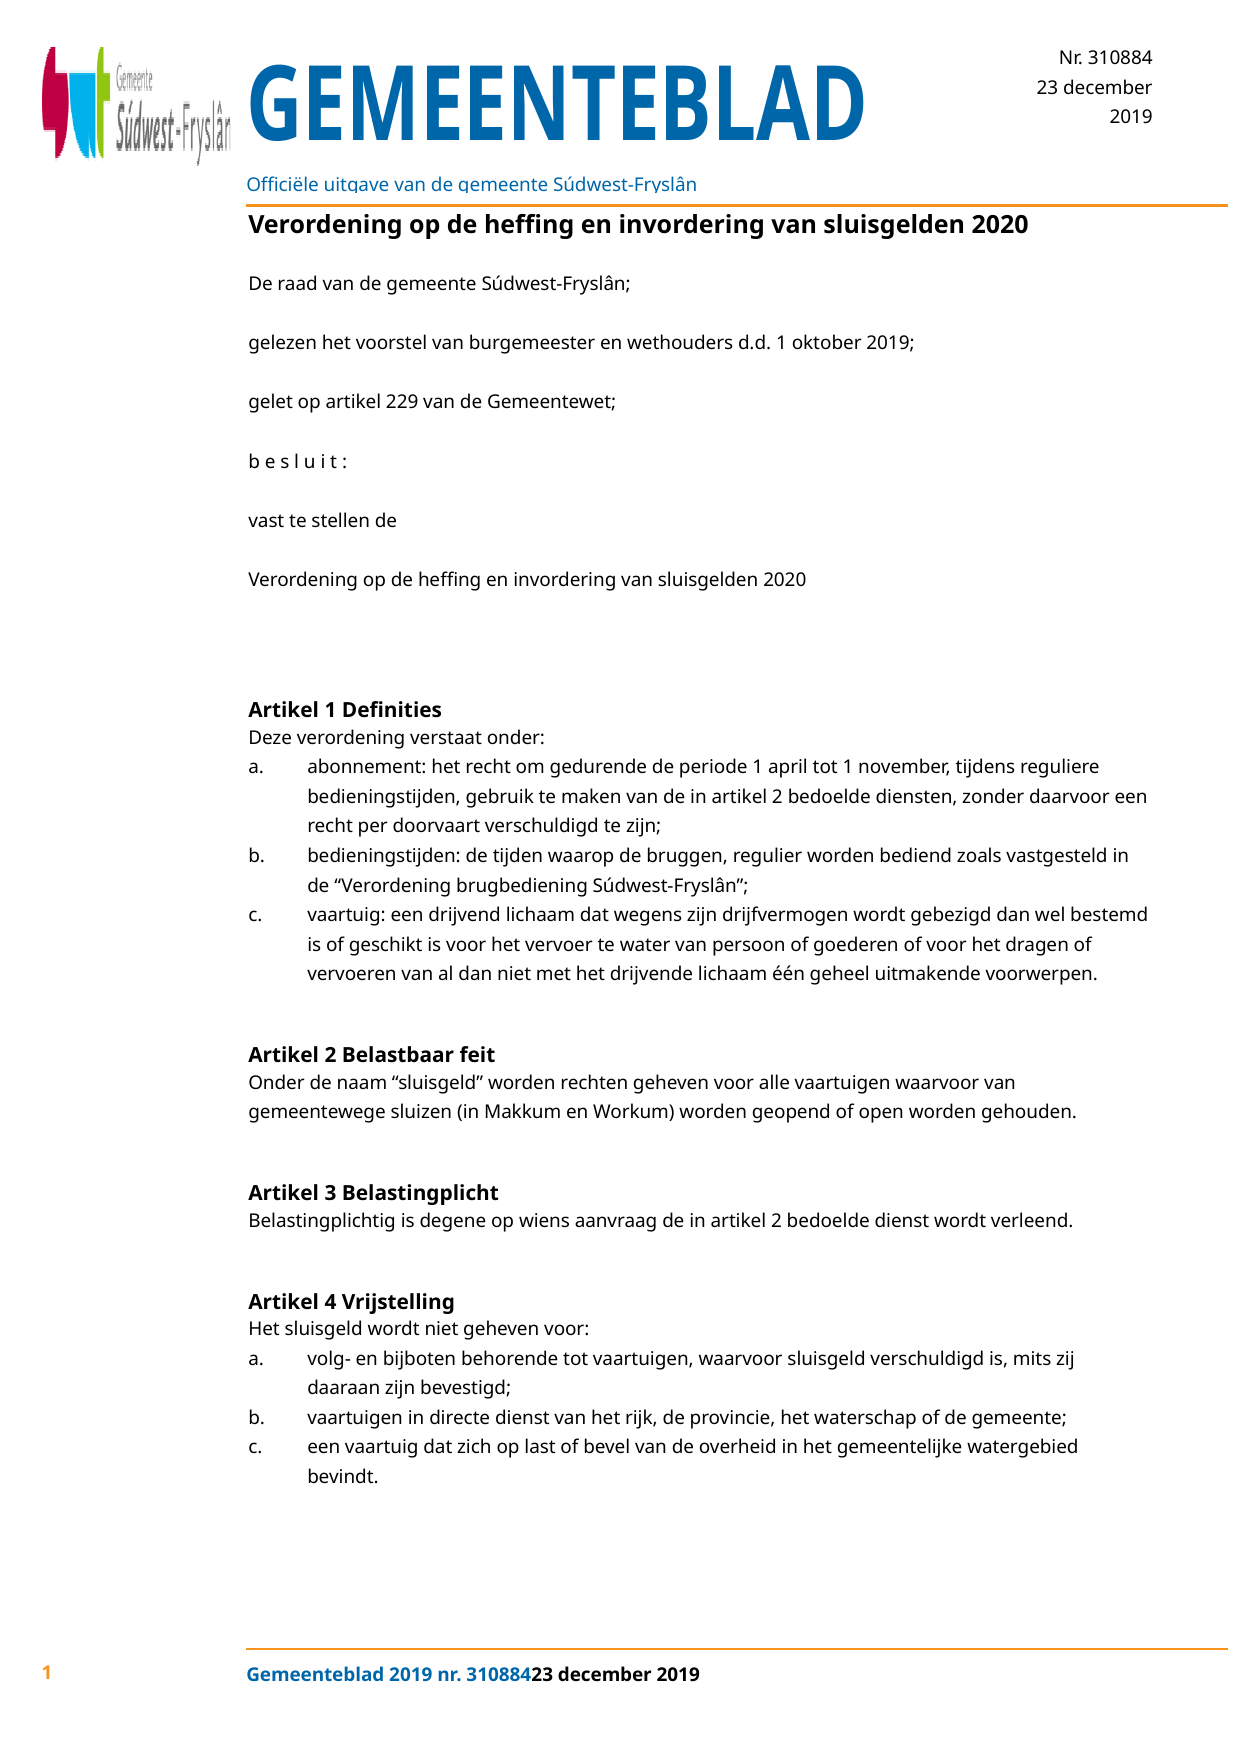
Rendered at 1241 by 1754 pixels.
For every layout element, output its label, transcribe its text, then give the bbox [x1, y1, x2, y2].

text Artikel 1 Definities [248, 695, 1152, 724]
text Belastingplichtig is degene op wiens aanvraag de in artikel 2 bedoelde dienst wordt verleend. [248, 1207, 1152, 1233]
text gelezen het voorstel van burgemeester en wethouders d.d. 1 oktober 2019; [248, 329, 1152, 355]
text Het sluisgeld wordt niet geheven voor: [248, 1315, 1152, 1341]
list vaartuig: een drijvend lichaam dat wegens zijn drijfvermogen wordt gebezigd dan wel bestemd is of geschikt is voor het vervoer te water van persoon of goederen of voor het dragen of vervoeren van al dan niet met het drijvende lichaam één geheel uitmakende voorwerpen. [248, 901, 1152, 986]
text Onder de naam “sluisgeld” worden rechten geheven voor alle vaartuigen waarvoor van gemeentewege sluizen (in Makkum en Workum) worden geopend of open worden gehouden. [248, 1069, 1152, 1124]
list vaartuigen in directe dienst van het rijk, de provincie, het waterschap of de gemeente; [248, 1404, 1152, 1430]
list abonnement: het recht om gedurende de periode 1 april tot 1 november, tijdens reguliere bedieningstijden, gebruik te maken van de in artikel 2 bedoelde diensten, zonder daarvoor een recht per doorvaart verschuldigd te zijn; [248, 753, 1152, 838]
text Verordening op de heffing en invordering van sluisgelden 2020 [248, 207, 1152, 241]
text Deze verordening verstaat onder: [248, 724, 1152, 749]
text Artikel 4 Vrijstelling [248, 1287, 1152, 1315]
text vast te stellen de [248, 507, 1152, 533]
text b e s l u i t : [248, 448, 1152, 473]
text Artikel 2 Belastbaar feit [248, 1041, 1152, 1069]
list bedieningstijden: de tijden waarop de bruggen, regulier worden bediend zoals vastgesteld in de “Verordening brugbediening Súdwest-Fryslân”; [248, 842, 1152, 897]
text Verordening op de heffing en invordering van sluisgelden 2020 [248, 566, 1152, 592]
text gelet op artikel 229 van de Gemeentewet; [248, 389, 1152, 414]
text Artikel 3 Belastingplicht [248, 1178, 1152, 1207]
list een vaartuig dat zich op last of bevel van de overheid in het gemeentelijke watergebied bevindt. [248, 1434, 1152, 1489]
list volg- en bijboten behorende tot vaartuigen, waarvoor sluisgeld verschuldigd is, mits zij daaraan zijn bevestigd; [248, 1345, 1152, 1400]
text De raad van de gemeente Súdwest-Fryslân; [248, 270, 1152, 296]
picture [41, 47, 231, 172]
